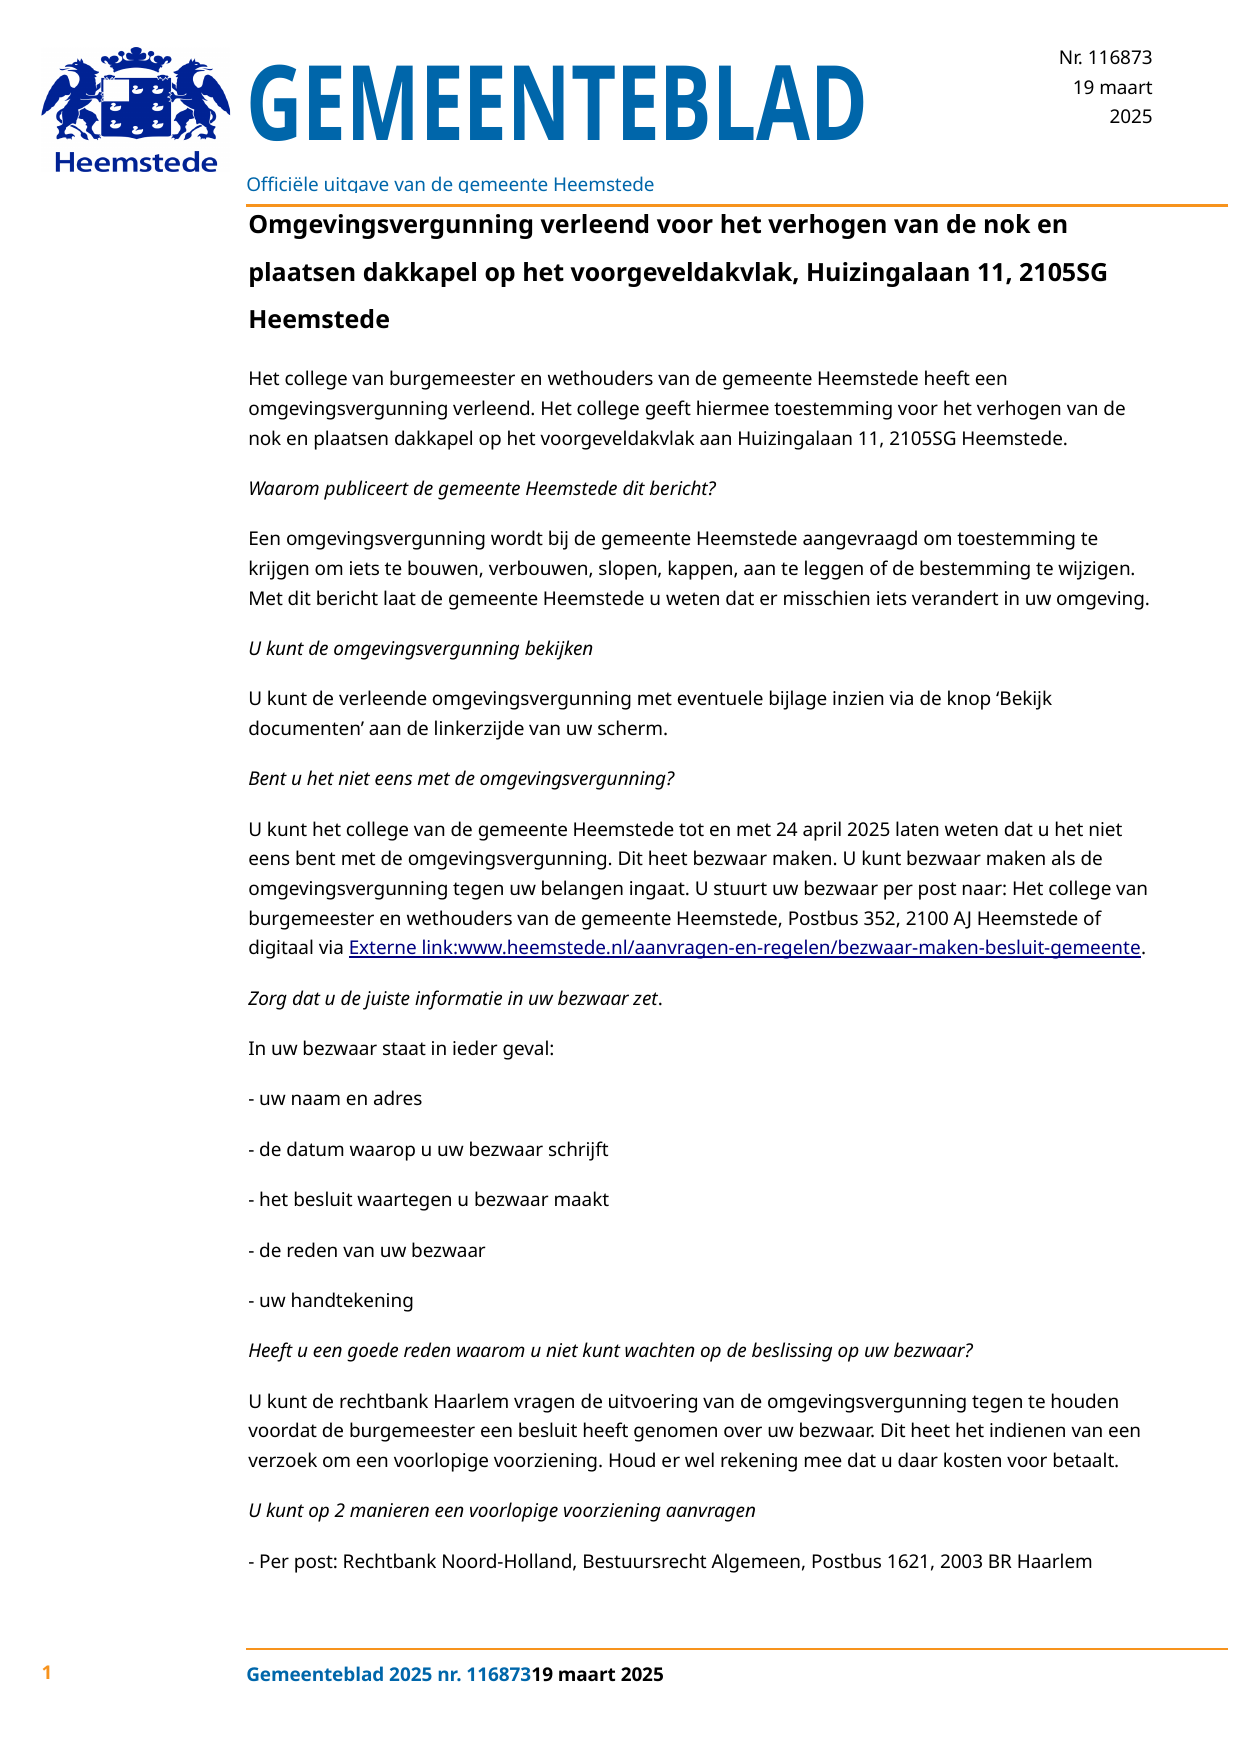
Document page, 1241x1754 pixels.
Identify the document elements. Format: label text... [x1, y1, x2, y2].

text - uw handtekening [248, 1287, 1152, 1313]
text Bent u het niet eens met de omgevingsvergunning? [248, 766, 1152, 791]
text Heeft u een goede reden waarom u niet kunt wachten op de beslissing op uw bezwaar? [248, 1338, 1152, 1363]
text U kunt op 2 manieren een voorlopige voorziening aanvragen [248, 1498, 1152, 1523]
text - het besluit waartegen u bezwaar maakt [248, 1186, 1152, 1212]
text Waarom publiceert de gemeente Heemstede dit bericht? [248, 475, 1152, 501]
text U kunt de rechtbank Haarlem vragen de uitvoering van de omgevingsvergunning tegen te houden voordat de burgemeester een besluit heeft genomen over uw bezwaar. Dit heet het indienen van een verzoek om een voorlopige voorziening. Houd er wel rekening mee dat u daar kosten voor betaalt. [248, 1388, 1152, 1473]
text - de datum waarop u uw bezwaar schrijft [248, 1136, 1152, 1162]
text U kunt de verleende omgevingsvergunning met eventuele bijlage inzien via de knop ‘Bekijk documenten’ aan de linkerzijde van uw scherm. [248, 686, 1152, 741]
text U kunt de omgevingsvergunning bekijken [248, 635, 1152, 661]
text Zorg dat u de juiste informatie in uw bezwaar zet. [248, 985, 1152, 1010]
text - Per post: Rechtbank Noord-Holland, Bestuursrecht Algemeen, Postbus 1621, 2003 BR Haarlem [248, 1548, 1152, 1574]
text - uw naam en adres [248, 1086, 1152, 1111]
text Omgevingsvergunning verleend voor het verhogen van de nok en plaatsen dakkapel op het voorgeveldakvlak, Huizingalaan 11, 2105SG Heemstede [248, 207, 1152, 336]
text In uw bezwaar staat in ieder geval: [248, 1035, 1152, 1061]
text U kunt het college van de gemeente Heemstede tot en met 24 april 2025 laten weten dat u het niet eens bent met de omgevingsvergunning. Dit heet bezwaar maken. U kunt bezwaar maken als de omgevingsvergunning tegen uw belangen ingaat. U stuurt uw bezwaar per post naar: Het college van burgemeester en wethouders van de gemeente Heemstede, Postbus 352, 2100 AJ Heemstede of digitaal via Externe link:www.heemstede.nl/aanvragen-en-regelen/bezwaar-maken-besluit-gemeente. [248, 816, 1152, 960]
text Het college van burgemeester en wethouders van de gemeente Heemstede heeft een omgevingsvergunning verleend. Het college geeft hiermee toestemming voor het verhogen van de nok en plaatsen dakkapel op het voorgeveldakvlak aan Huizingalaan 11, 2105SG Heemstede. [248, 366, 1152, 450]
picture [41, 47, 231, 172]
text - de reden van uw bezwaar [248, 1237, 1152, 1262]
text Een omgevingsvergunning wordt bij de gemeente Heemstede aangevraagd om toestemming te krijgen om iets te bouwen, verbouwen, slopen, kappen, aan te leggen of de bestemming te wijzigen. Met dit bericht laat de gemeente Heemstede u weten dat er misschien iets verandert in uw omgeving. [248, 526, 1152, 610]
